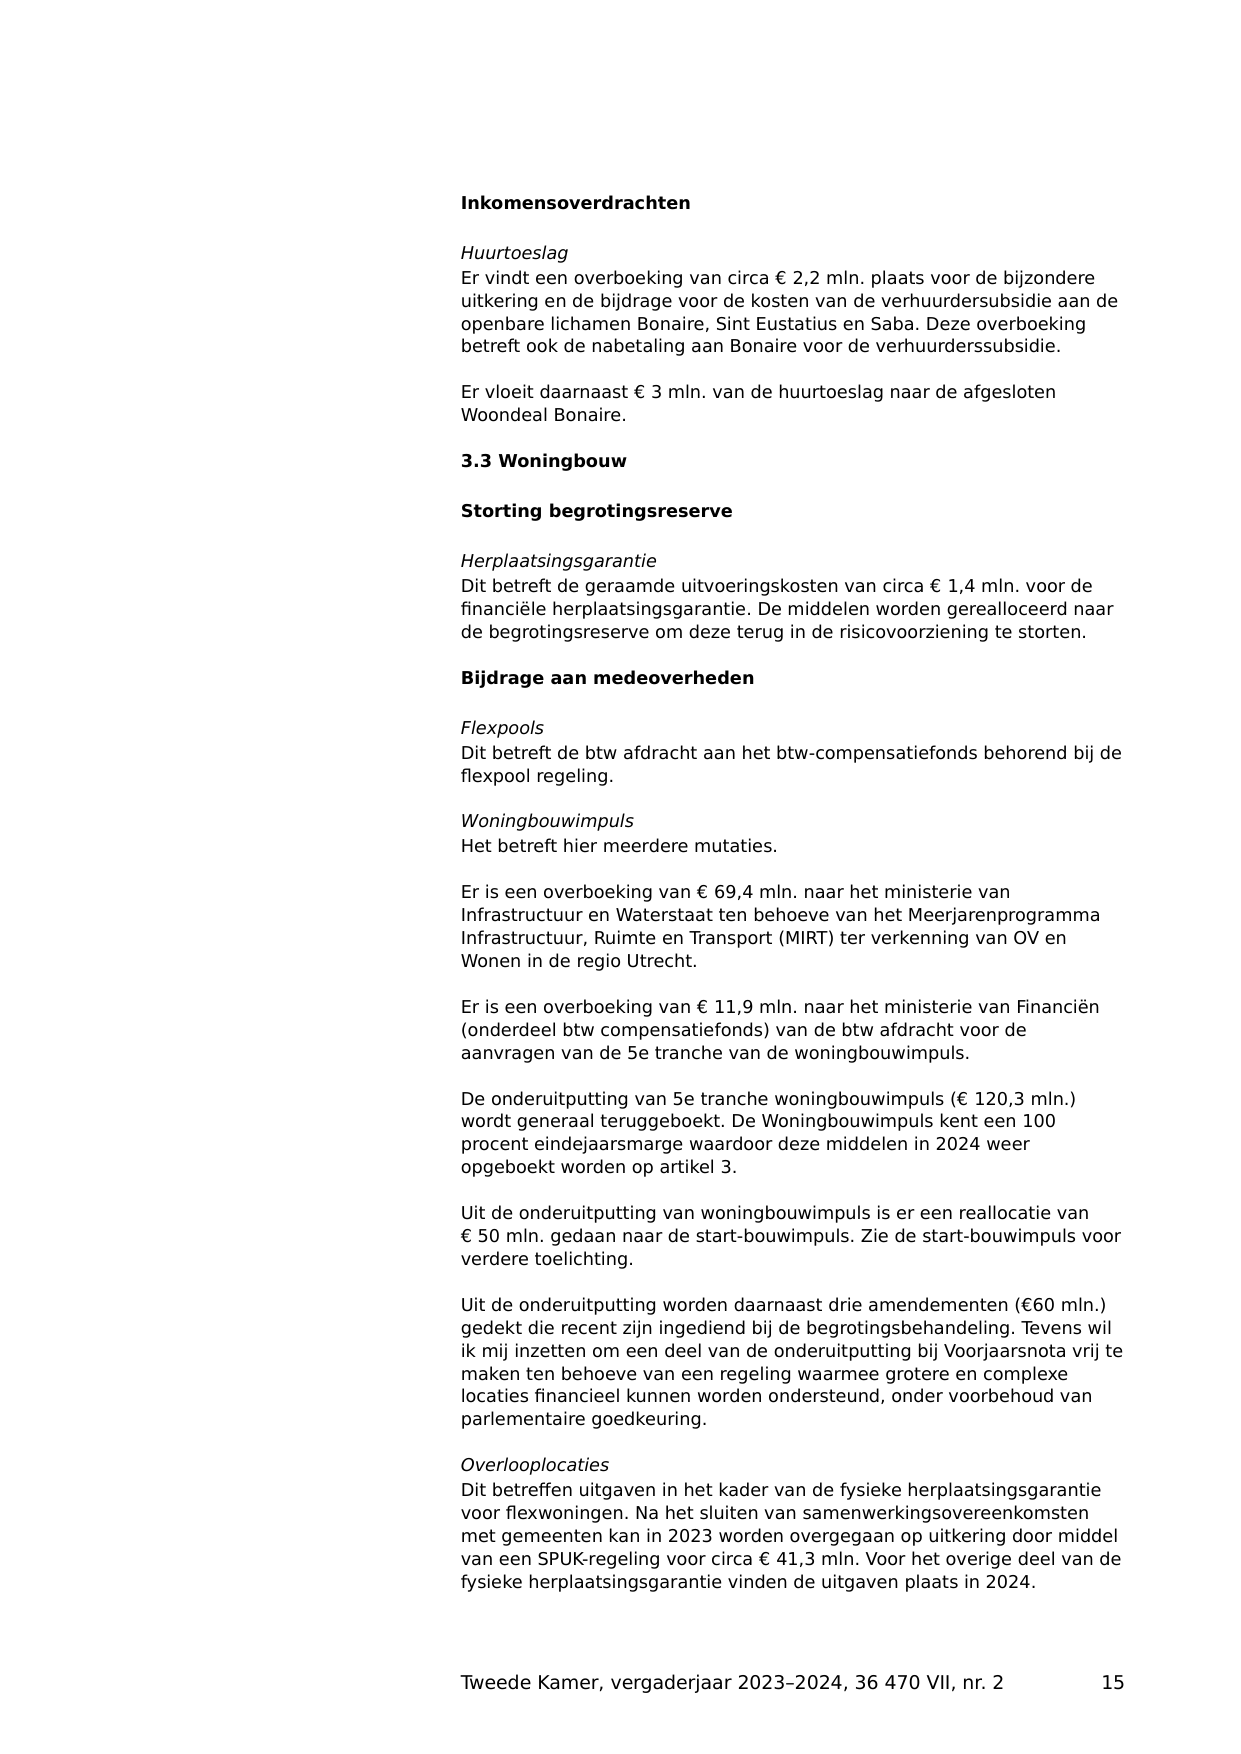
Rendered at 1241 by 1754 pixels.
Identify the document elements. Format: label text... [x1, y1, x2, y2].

text Herplaatsingsgarantie [461, 549, 1125, 572]
text Bijdrage aan medeoverheden [461, 666, 1125, 689]
text Uit de onderuitputting worden daarnaast drie amendementen (€60 mln.) gedekt die recent zijn ingediend bij de begrotingsbehandeling. Tevens wil ik mij inzetten om een deel van de onderuitputting bij Voorjaarsnota vrij te maken ten behoeve van een regeling waarmee grotere en complexe locaties financieel kunnen worden ondersteund, onder voorbehoud van parlementaire goedkeuring. [461, 1293, 1125, 1430]
text Huurtoeslag [461, 241, 1125, 264]
text Er is een overboeking van € 69,4 mln. naar het ministerie van Infrastructuur en Waterstaat ten behoeve van het Meerjarenprogramma Infrastructuur, Ruimte en Transport (MIRT) ter verkenning van OV en Wonen in de regio Utrecht. [461, 880, 1125, 972]
text Storting begrotingsreserve [461, 499, 1125, 522]
text Woningbouwimpuls [461, 809, 1125, 832]
text 3.3 Woningbouw [461, 449, 1125, 472]
text Dit betreft de btw afdracht aan het btw-compensatiefonds behorend bij de flexpool regeling. [461, 741, 1125, 787]
text Er is een overboeking van € 11,9 mln. naar het ministerie van Financiën (onderdeel btw compensatiefonds) van de btw afdracht voor de aanvragen van de 5e tranche van de woningbouwimpuls. [461, 995, 1125, 1064]
text Uit de onderuitputting van woningbouwimpuls is er een reallocatie van € 50 mln. gedaan naar de start-bouwimpuls. Zie de start-bouwimpuls voor verdere toelichting. [461, 1201, 1125, 1270]
text Het betreft hier meerdere mutaties. [461, 834, 1125, 857]
text Overlooplocaties [461, 1453, 1125, 1476]
text De onderuitputting van 5e tranche woningbouwimpuls (€ 120,3 mln.) wordt generaal teruggeboekt. De Woningbouwimpuls kent een 100 procent eindejaarsmarge waardoor deze middelen in 2024 weer opgeboekt worden op artikel 3. [461, 1087, 1125, 1178]
text Dit betreffen uitgaven in het kader van de fysieke herplaatsingsgarantie voor flexwoningen. Na het sluiten van samenwerkingsovereenkomsten met gemeenten kan in 2023 worden overgegaan op uitkering door middel van een SPUK-regeling voor circa € 41,3 mln. Voor het overige deel van de fysieke herplaatsingsgarantie vinden de uitgaven plaats in 2024. [461, 1478, 1125, 1593]
text Flexpools [461, 716, 1125, 739]
text Er vloeit daarnaast € 3 mln. van de huurtoeslag naar de afgesloten Woondeal Bonaire. [461, 380, 1125, 426]
text Inkomensoverdrachten [461, 191, 1125, 214]
text Er vindt een overboeking van circa € 2,2 mln. plaats voor de bijzondere uitkering en de bijdrage voor de kosten van de verhuurdersubsidie aan de openbare lichamen Bonaire, Sint Eustatius en Saba. Deze overboeking betreft ook de nabetaling aan Bonaire voor de verhuurderssubsidie. [461, 266, 1125, 357]
text Dit betreft de geraamde uitvoeringskosten van circa € 1,4 mln. voor de financiële herplaatsingsgarantie. De middelen worden gerealloceerd naar de begrotingsreserve om deze terug in de risicovoorziening te storten. [461, 574, 1125, 643]
